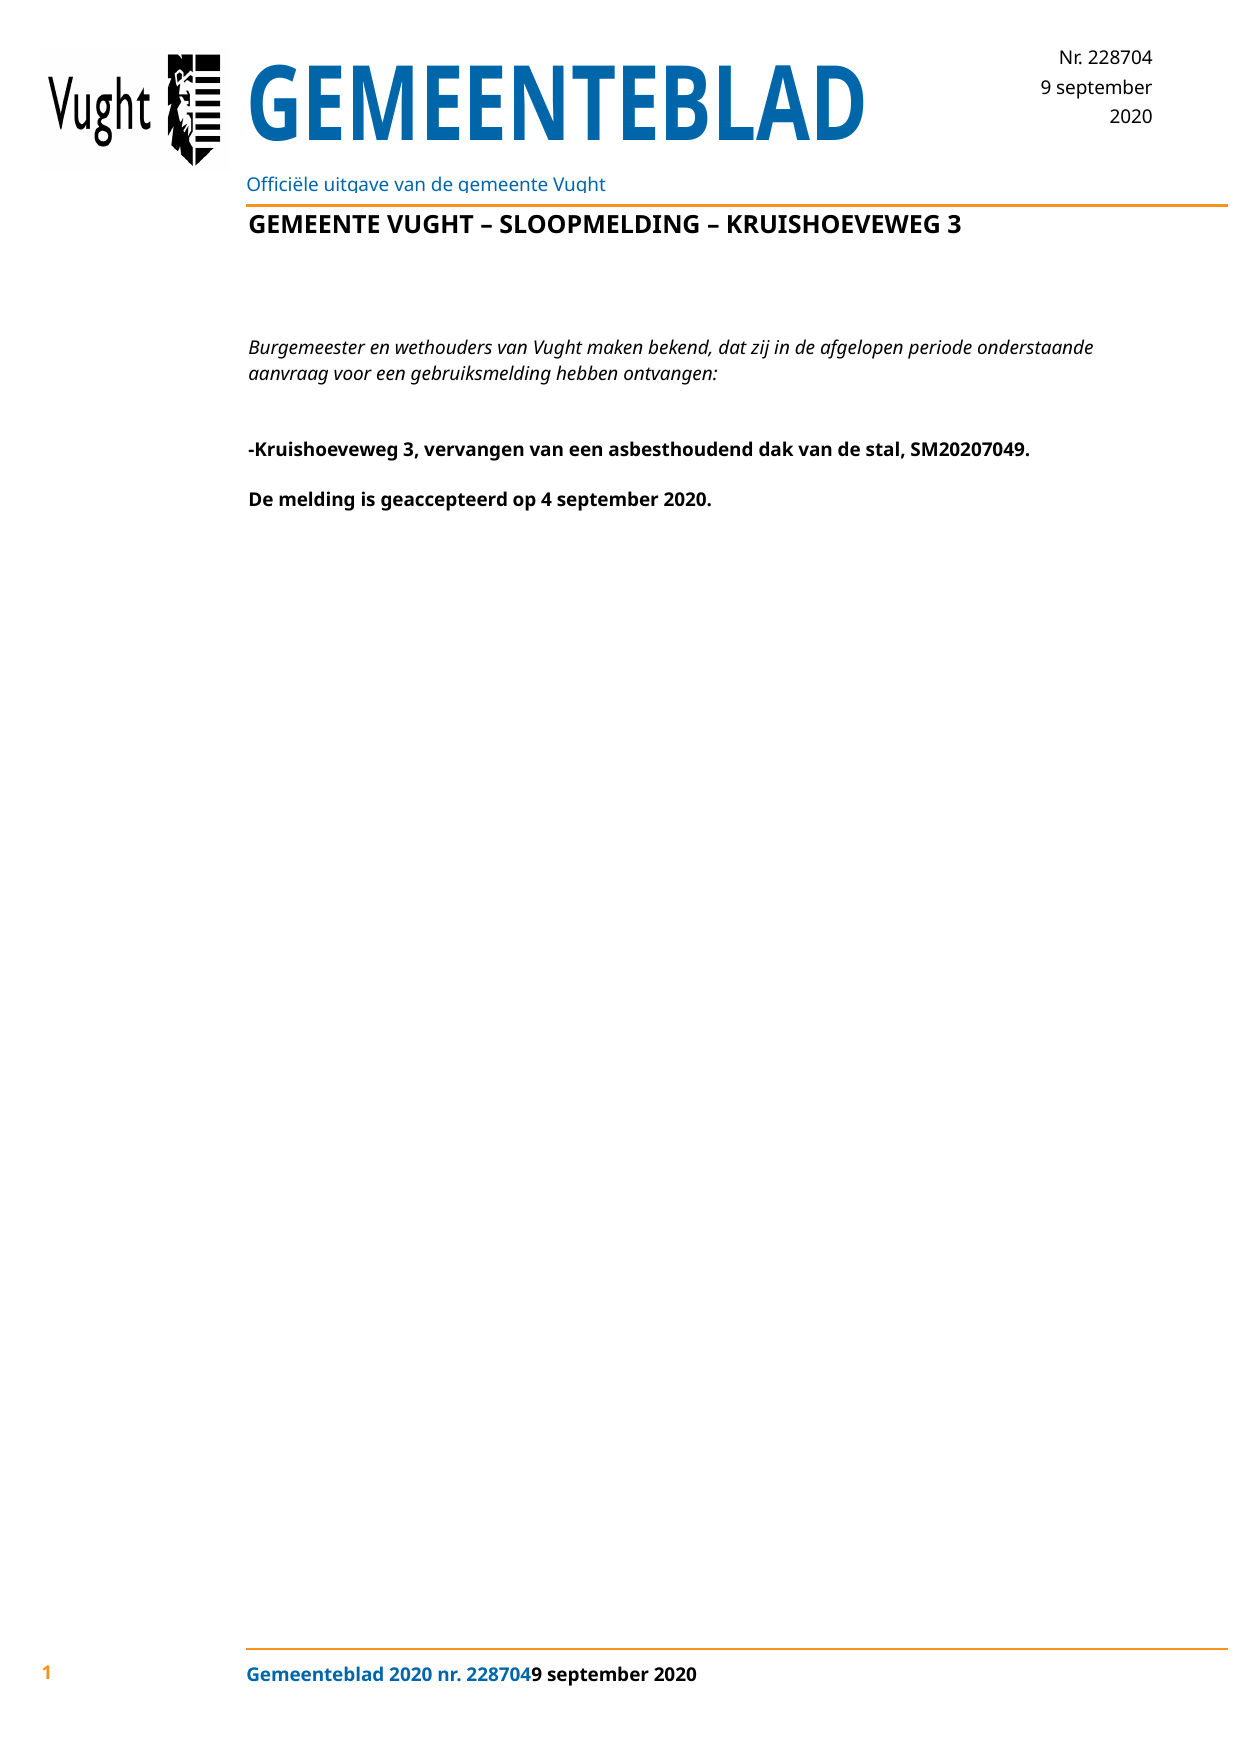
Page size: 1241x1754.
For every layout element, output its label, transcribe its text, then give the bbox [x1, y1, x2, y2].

text Burgemeester en wethouders van Vught maken bekend, dat zij in de afgelopen periode onderstaande aanvraag voor een gebruiksmelding hebben ontvangen: [248, 334, 1152, 386]
text De melding is geaccepteerd op 4 september 2020. [248, 487, 1152, 512]
picture [41, 47, 231, 172]
text GEMEENTE VUGHT – SLOOPMELDING – KRUISHOEVEWEG 3 [248, 207, 1152, 241]
text -Kruishoeveweg 3, vervangen van een asbesthoudend dak van de stal, SM20207049. [248, 436, 1152, 462]
